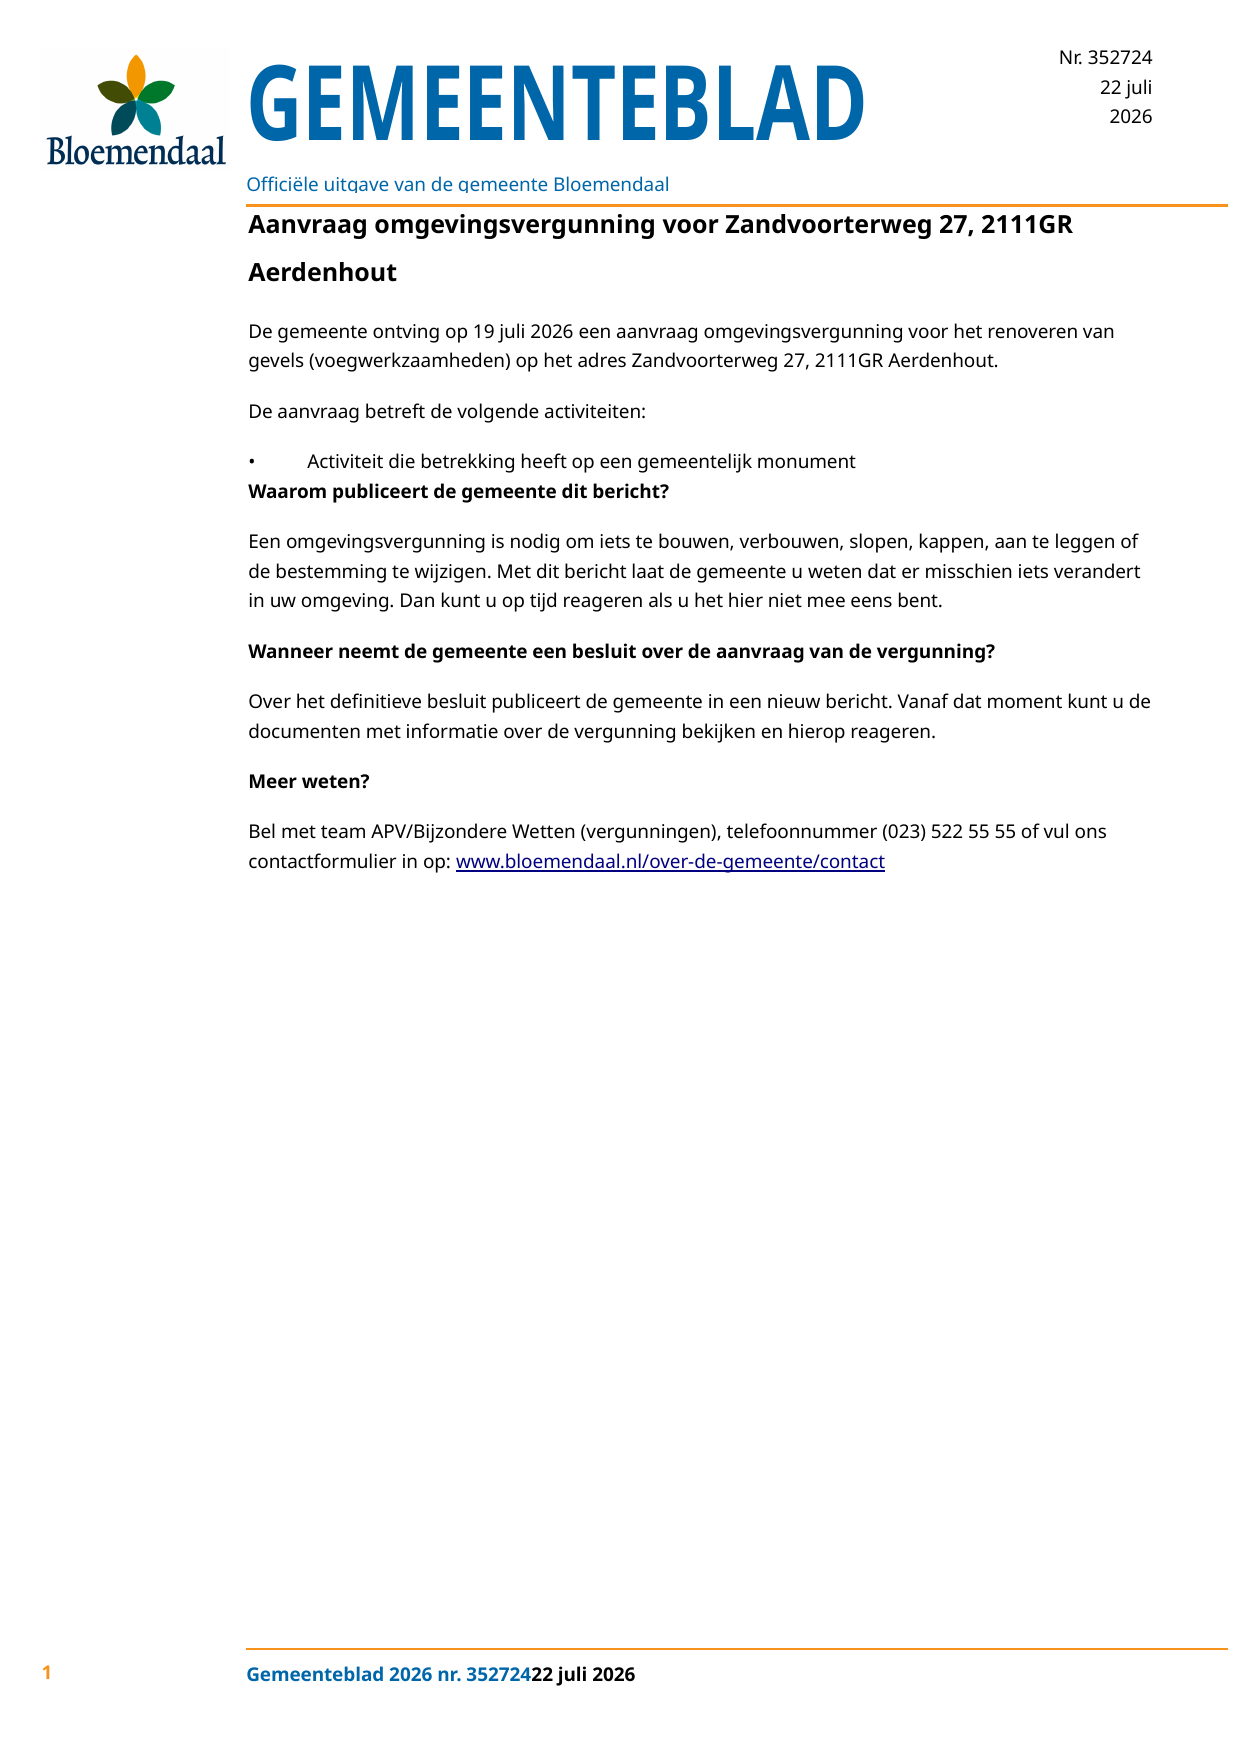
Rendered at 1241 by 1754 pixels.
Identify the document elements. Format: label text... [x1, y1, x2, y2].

picture [41, 47, 231, 172]
text De gemeente ontving op 19 juli 2026 een aanvraag omgevingsvergunning voor het renoveren van gevels (voegwerkzaamheden) op het adres Zandvoorterweg 27, 2111GR Aerdenhout. [248, 318, 1152, 373]
text Een omgevingsvergunning is nodig om iets te bouwen, verbouwen, slopen, kappen, aan te leggen of de bestemming te wijzigen. Met dit bericht laat de gemeente u weten dat er misschien iets verandert in uw omgeving. Dan kunt u op tijd reageren als u het hier niet mee eens bent. [248, 528, 1152, 613]
list Activiteit die betrekking heeft op een gemeentelijk monument [248, 448, 1152, 474]
text Aanvraag omgevingsvergunning voor Zandvoorterweg 27, 2111GR Aerdenhout [248, 207, 1152, 288]
text Waarom publiceert de gemeente dit bericht? [248, 478, 1152, 504]
text Bel met team APV/Bijzondere Wetten (vergunningen), telefoonnummer (023) 522 55 55 of vul ons contactformulier in op: www.bloemendaal.nl/over-de-gemeente/contact [248, 819, 1152, 874]
text Over het definitieve besluit publiceert de gemeente in een nieuw bericht. Vanaf dat moment kunt u de documenten met informatie over de vergunning bekijken en hierop reageren. [248, 688, 1152, 744]
text Wanneer neemt de gemeente een besluit over de aanvraag van de vergunning? [248, 638, 1152, 664]
text De aanvraag betreft de volgende activiteiten: [248, 398, 1152, 424]
text Meer weten? [248, 768, 1152, 794]
